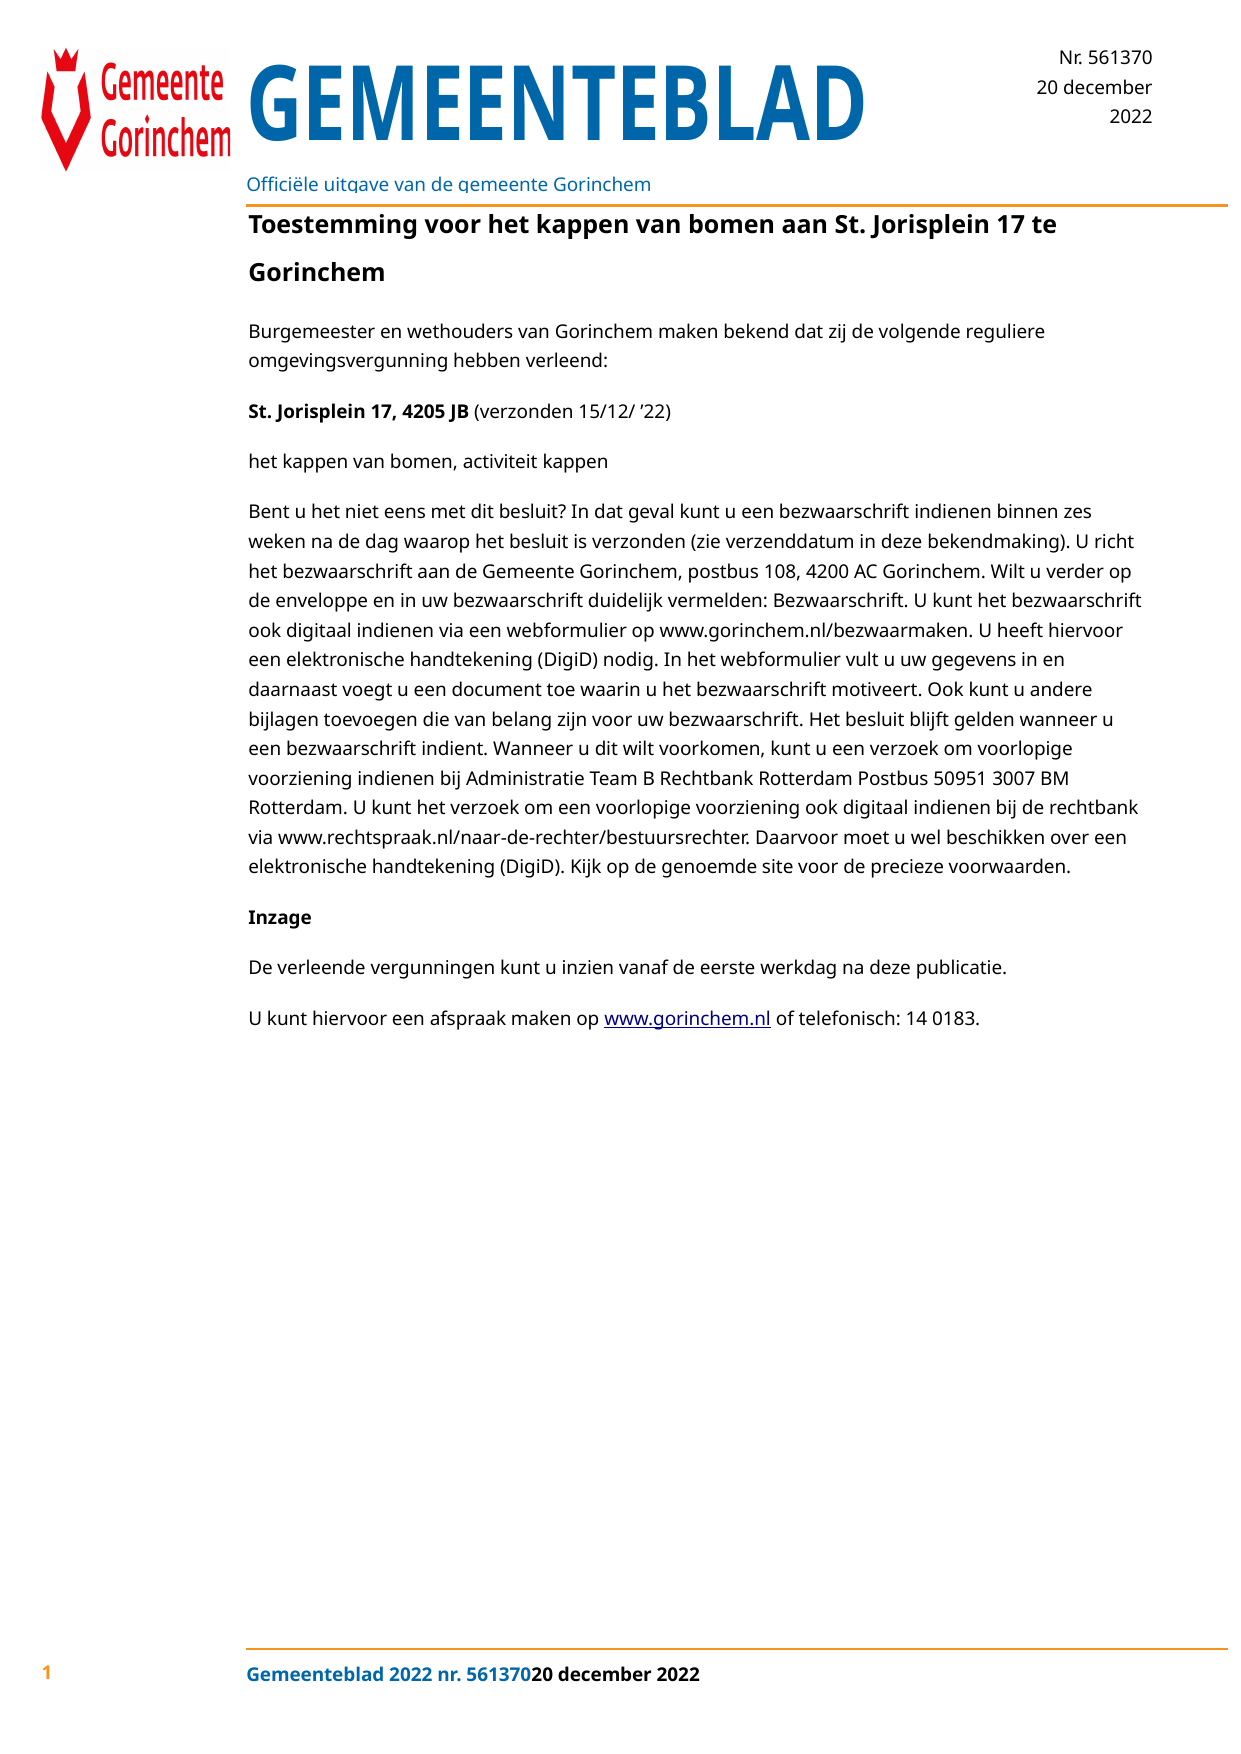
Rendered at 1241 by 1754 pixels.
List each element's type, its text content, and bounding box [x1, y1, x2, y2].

text Burgemeester en wethouders van Gorinchem maken bekend dat zij de volgende reguliere omgevingsvergunning hebben verleend: [248, 318, 1152, 373]
text Toestemming voor het kappen van bomen aan St. Jorisplein 17 te Gorinchem [248, 207, 1152, 288]
text St. Jorisplein 17, 4205 JB (verzonden 15/12/ ’22) [248, 398, 1152, 424]
text U kunt hiervoor een afspraak maken op www.gorinchem.nl of telefonisch: 14 0183. [248, 1005, 1152, 1031]
text Bent u het niet eens met dit besluit? In dat geval kunt u een bezwaarschrift indienen binnen zes weken na de dag waarop het besluit is verzonden (zie verzenddatum in deze bekendmaking). U richt het bezwaarschrift aan de Gemeente Gorinchem, postbus 108, 4200 AC Gorinchem. Wilt u verder op de enveloppe en in uw bezwaarschrift duidelijk vermelden: Bezwaarschrift. U kunt het bezwaarschrift ook digitaal indienen via een webformulier op www.gorinchem.nl/bezwaarmaken. U heeft hiervoor een elektronische handtekening (DigiD) nodig. In het webformulier vult u uw gegevens in en daarnaast voegt u een document toe waarin u het bezwaarschrift motiveert. Ook kunt u andere bijlagen toevoegen die van belang zijn voor uw bezwaarschrift. Het besluit blijft gelden wanneer u een bezwaarschrift indient. Wanneer u dit wilt voorkomen, kunt u een verzoek om voorlopige voorziening indienen bij Administratie Team B Rechtbank Rotterdam Postbus 50951 3007 BM Rotterdam. U kunt het verzoek om een voorlopige voorziening ook digitaal indienen bij de rechtbank via www.rechtspraak.nl/naar-de-rechter/bestuursrechter. Daarvoor moet u wel beschikken over een elektronische handtekening (DigiD). Kijk op de genoemde site voor de precieze voorwaarden. [248, 499, 1152, 879]
text Inzage [248, 904, 1152, 930]
text het kappen van bomen, activiteit kappen [248, 448, 1152, 474]
text De verleende vergunningen kunt u inzien vanaf de eerste werkdag na deze publicatie. [248, 954, 1152, 980]
picture [41, 47, 231, 172]
